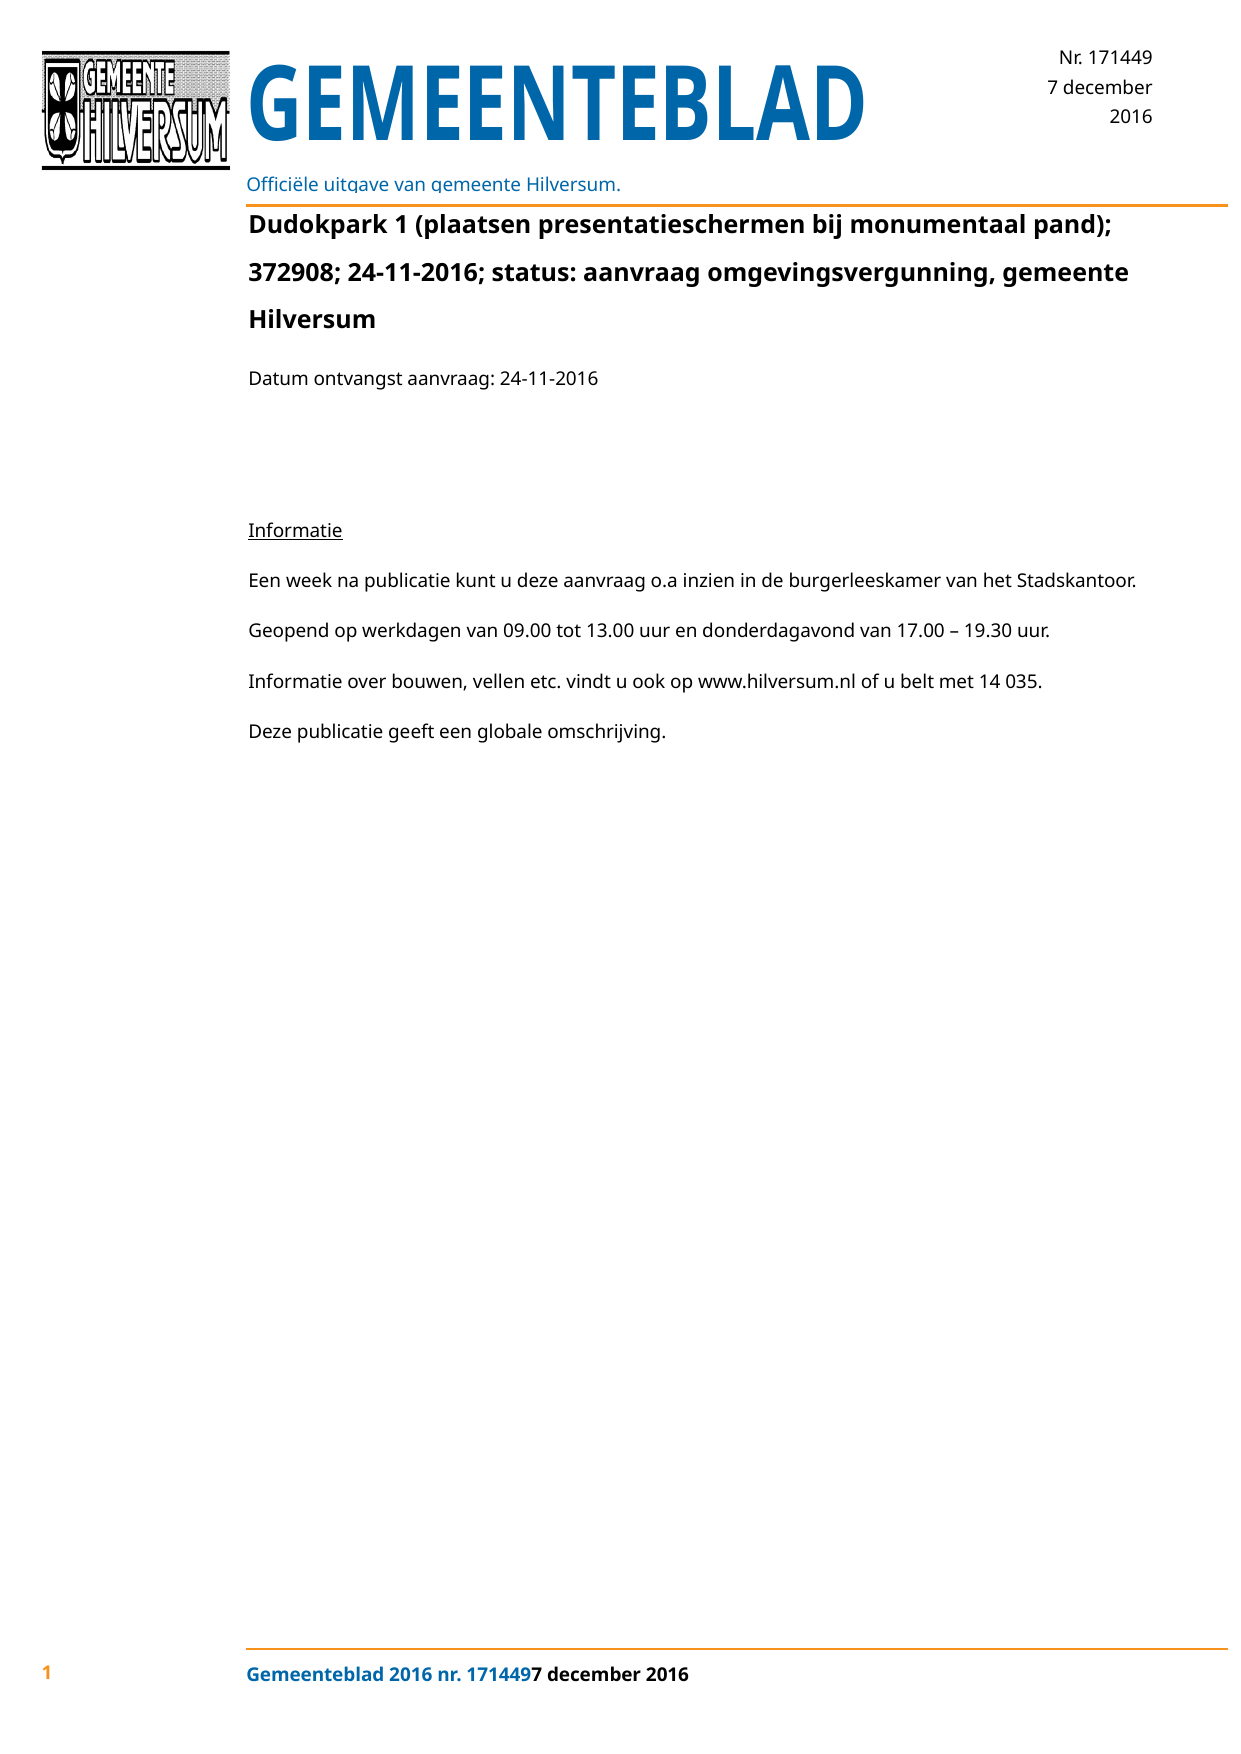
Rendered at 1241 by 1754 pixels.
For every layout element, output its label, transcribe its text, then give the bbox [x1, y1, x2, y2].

text Informatie over bouwen, vellen etc. vindt u ook op www.hilversum.nl of u belt met 14 035. [248, 668, 1152, 694]
text Deze publicatie geeft een globale omschrijving. [248, 718, 1152, 744]
picture [41, 47, 231, 172]
text Een week na publicatie kunt u deze aanvraag o.a inzien in de burgerleeskamer van het Stadskantoor. [248, 567, 1152, 593]
text Informatie [248, 517, 1152, 542]
text Dudokpark 1 (plaatsen presentatieschermen bij monumentaal pand); 372908; 24-11-2016; status: aanvraag omgevingsvergunning, gemeente Hilversum [248, 207, 1152, 336]
text Geopend op werkdagen van 09.00 tot 13.00 uur en donderdagavond van 17.00 – 19.30 uur. [248, 618, 1152, 643]
text Datum ontvangst aanvraag: 24-11-2016 [248, 366, 1152, 391]
